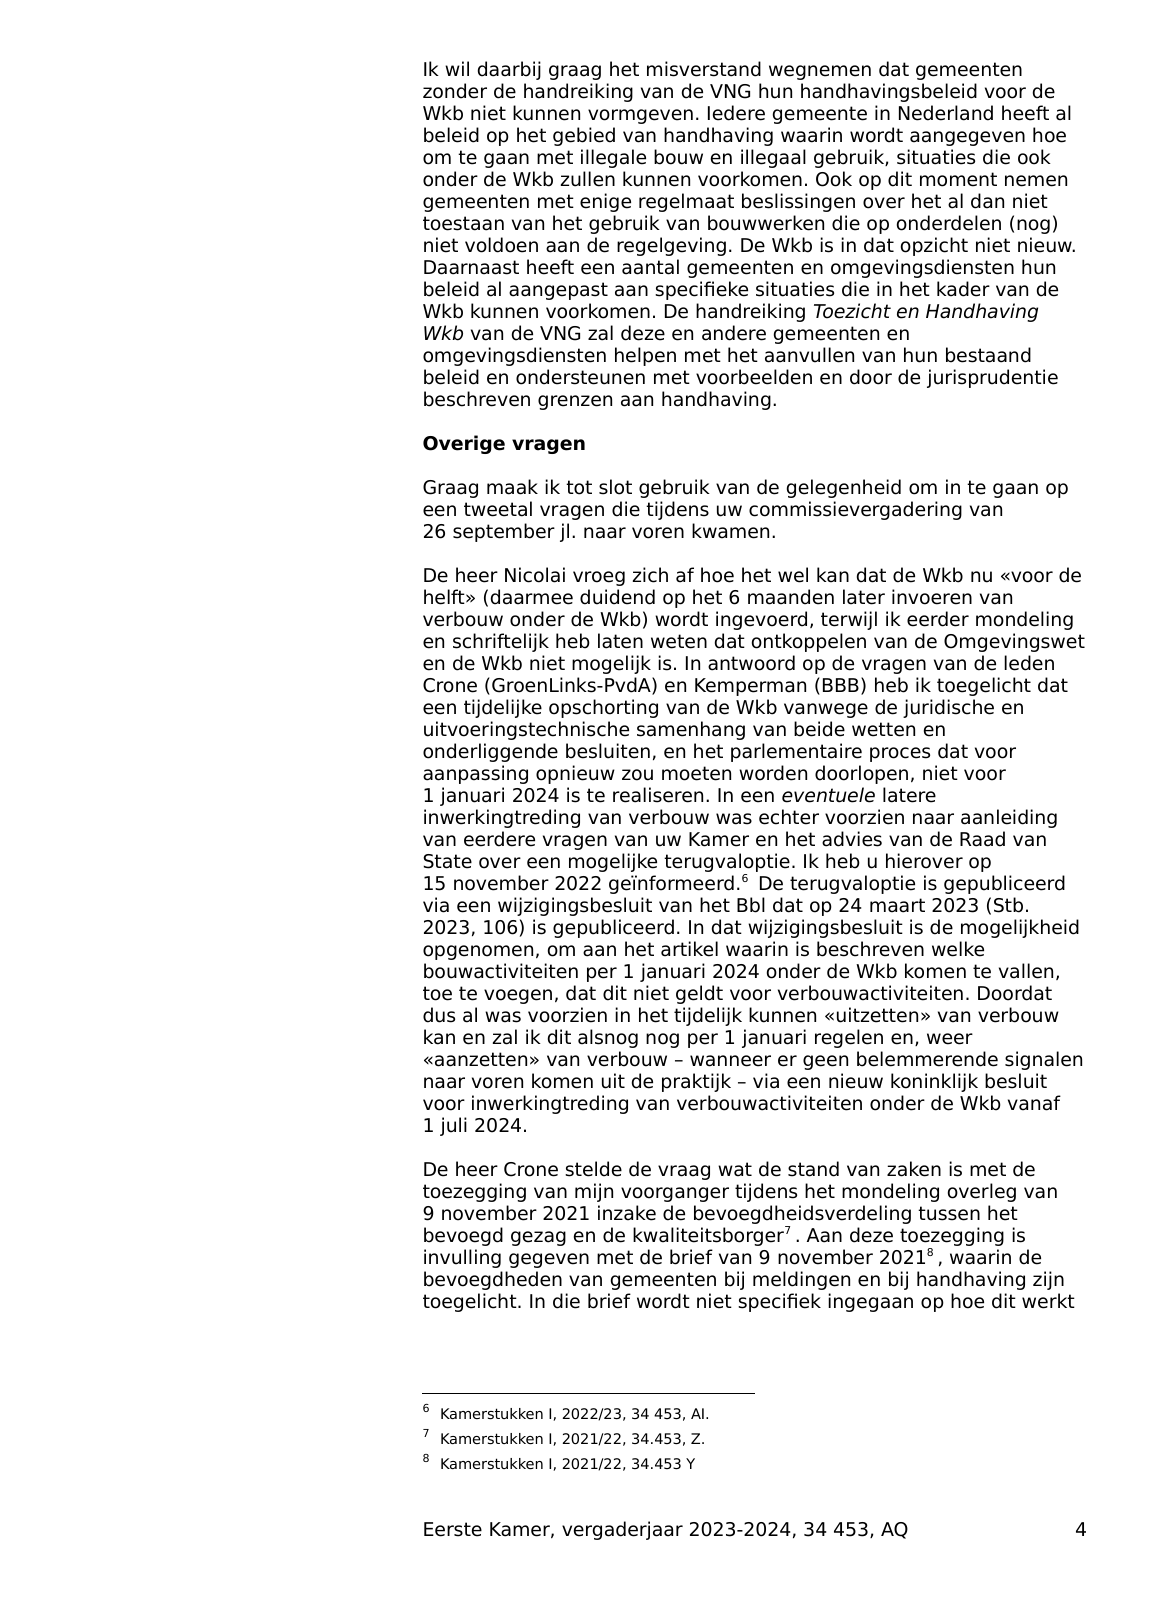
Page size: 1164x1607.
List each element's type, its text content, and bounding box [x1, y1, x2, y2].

text Graag maak ik tot slot gebruik van de gelegenheid om in te gaan op een tweetal vragen die tijdens uw commissievergadering van 26 september jl. naar voren kwamen. [422, 477, 1087, 543]
text De heer Crone stelde de vraag wat de stand van zaken is met de toezegging van mijn voorganger tijdens het mondeling overleg van 9 november 2021 inzake de bevoegdheidsverdeling tussen het bevoegd gezag en de kwaliteitsborger. Aan deze toezegging is invulling gegeven met de brief van 9 november 2021, waarin de bevoegdheden van gemeenten bij meldingen en bij handhaving zijn toegelicht. In die brief wordt niet specifiek ingegaan op hoe dit werkt [422, 1159, 1087, 1313]
text Kamerstukken I, 2021/22, 34.453, Z. [422, 1427, 1087, 1449]
text Kamerstukken I, 2021/22, 34.453 Y [422, 1452, 1087, 1474]
text Ik wil daarbij graag het misverstand wegnemen dat gemeenten zonder de handreiking van de VNG hun handhavingsbeleid voor de Wkb niet kunnen vormgeven. Iedere gemeente in Nederland heeft al beleid op het gebied van handhaving waarin wordt aangegeven hoe om te gaan met illegale bouw en illegaal gebruik, situaties die ook onder de Wkb zullen kunnen voorkomen. Ook op dit moment nemen gemeenten met enige regelmaat beslissingen over het al dan niet toestaan van het gebruik van bouwwerken die op onderdelen (nog) niet voldoen aan de regelgeving. De Wkb is in dat opzicht niet nieuw. Daarnaast heeft een aantal gemeenten en omgevingsdiensten hun beleid al aangepast aan specifieke situaties die in het kader van de Wkb kunnen voorkomen. De handreiking Toezicht en Handhaving Wkb van de VNG zal deze en andere gemeenten en omgevingsdiensten helpen met het aanvullen van hun bestaand beleid en ondersteunen met voorbeelden en door de jurisprudentie beschreven grenzen aan handhaving. [422, 59, 1087, 411]
text Kamerstukken I, 2022/23, 34 453, AI. [422, 1402, 1087, 1424]
text De heer Nicolai vroeg zich af hoe het wel kan dat de Wkb nu «voor de helft» (daarmee duidend op het 6 maanden later invoeren van verbouw onder de Wkb) wordt ingevoerd, terwijl ik eerder mondeling en schriftelijk heb laten weten dat ontkoppelen van de Omgevingswet en de Wkb niet mogelijk is. In antwoord op de vragen van de leden Crone (GroenLinks-PvdA) en Kemperman (BBB) heb ik toegelicht dat een tijdelijke opschorting van de Wkb vanwege de juridische en uitvoeringstechnische samenhang van beide wetten en onderliggende besluiten, en het parlementaire proces dat voor aanpassing opnieuw zou moeten worden doorlopen, niet voor 1 januari 2024 is te realiseren. In een eventuele latere inwerkingtreding van verbouw was echter voorzien naar aanleiding van eerdere vragen van uw Kamer en het advies van de Raad van State over een mogelijke terugvaloptie. Ik heb u hierover op 15 november 2022 geïnformeerd. De terugvaloptie is gepubliceerd via een wijzigingsbesluit van het Bbl dat op 24 maart 2023 (Stb. 2023, 106) is gepubliceerd. In dat wijzigingsbesluit is de mogelijkheid opgenomen, om aan het artikel waarin is beschreven welke bouwactiviteiten per 1 januari 2024 onder de Wkb komen te vallen, toe te voegen, dat dit niet geldt voor verbouwactiviteiten. Doordat dus al was voorzien in het tijdelijk kunnen «uitzetten» van verbouw kan en zal ik dit alsnog nog per 1 januari regelen en, weer «aanzetten» van verbouw – wanneer er geen belemmerende signalen naar voren komen uit de praktijk – via een nieuw koninklijk besluit voor inwerkingtreding van verbouwactiviteiten onder de Wkb vanaf 1 juli 2024. [422, 565, 1087, 1137]
subtitle Overige vragen [422, 433, 1087, 455]
